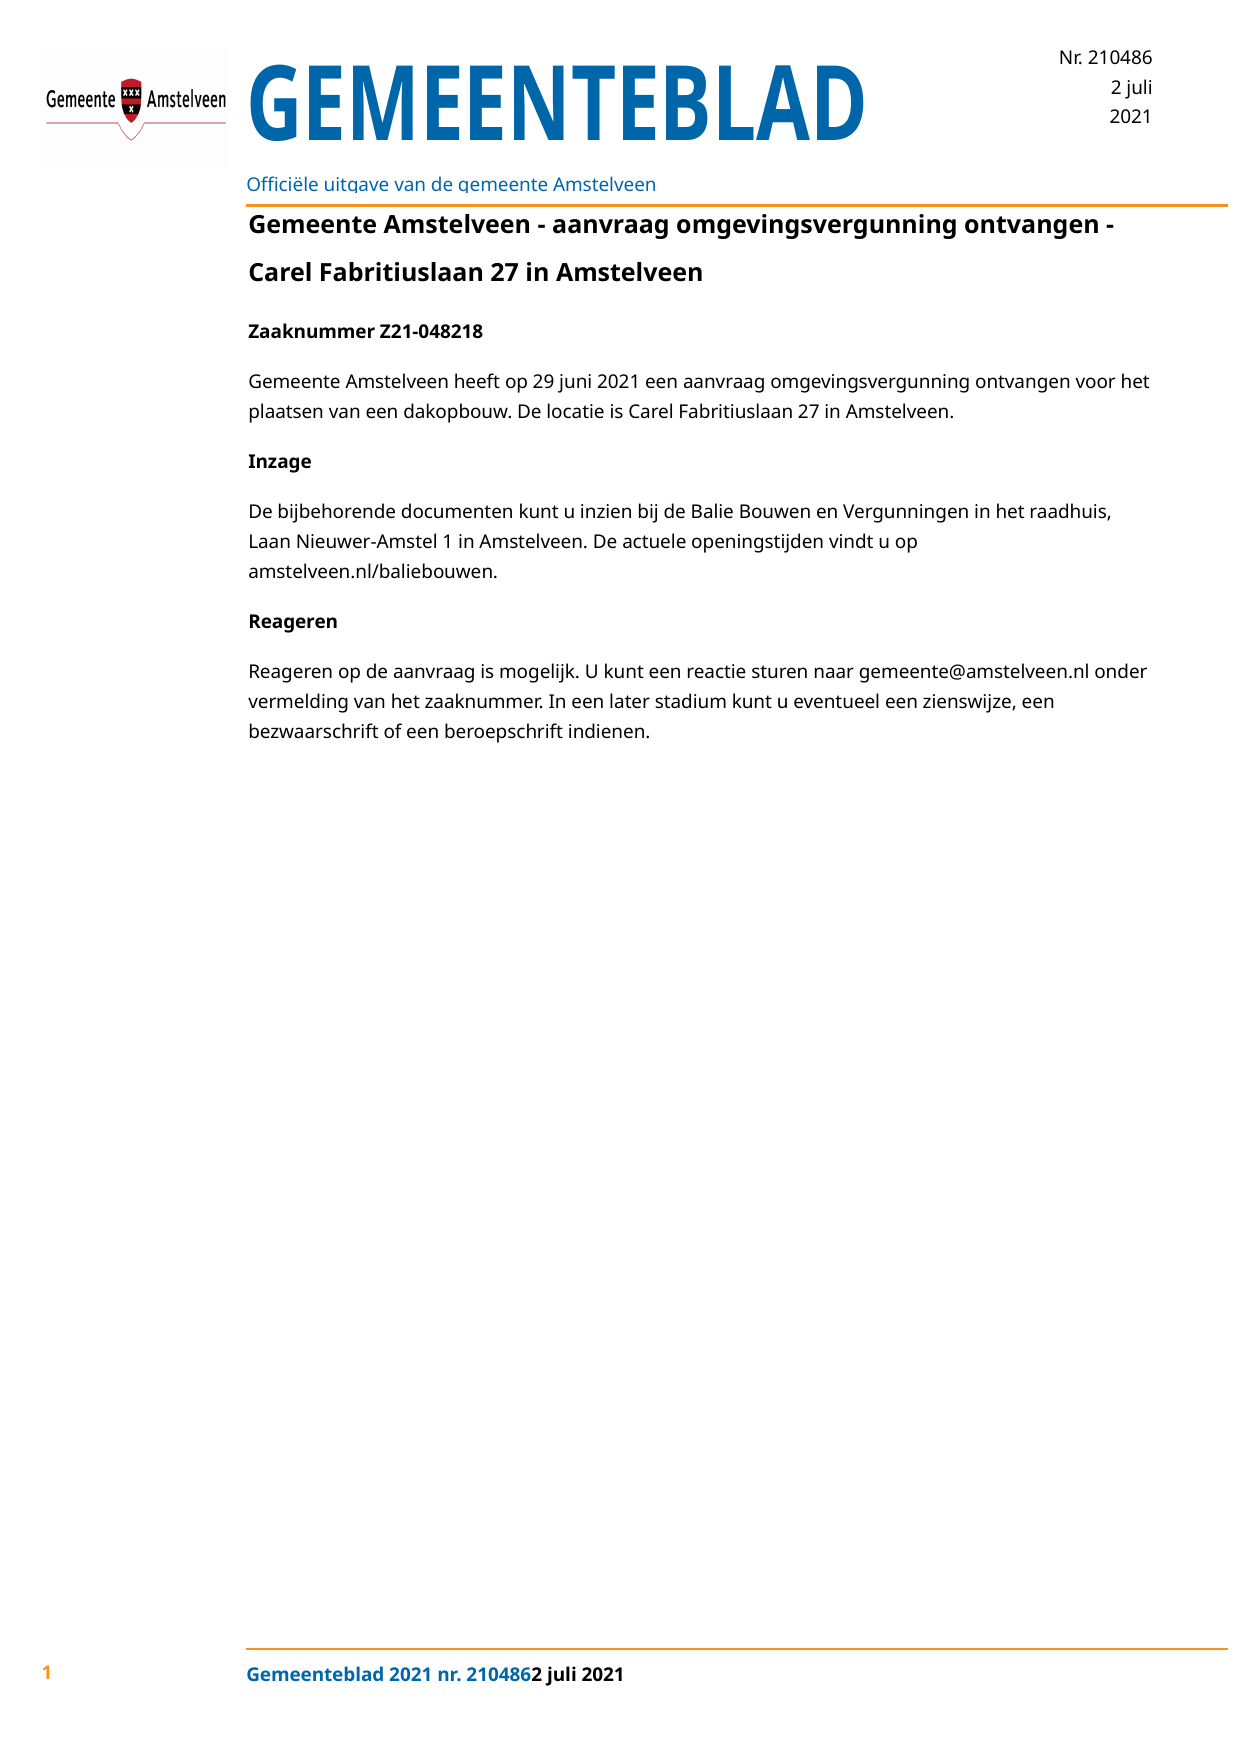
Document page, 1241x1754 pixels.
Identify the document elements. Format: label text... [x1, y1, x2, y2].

text Gemeente Amstelveen - aanvraag omgevingsvergunning ontvangen - Carel Fabritiuslaan 27 in Amstelveen [248, 207, 1152, 288]
text Inzage [248, 448, 1152, 474]
text Gemeente Amstelveen heeft op 29 juni 2021 een aanvraag omgevingsvergunning ontvangen voor het plaatsen van een dakopbouw. De locatie is Carel Fabritiuslaan 27 in Amstelveen. [248, 368, 1152, 424]
picture [41, 47, 231, 172]
text De bijbehorende documenten kunt u inzien bij de Balie Bouwen en Vergunningen in het raadhuis, Laan Nieuwer-Amstel 1 in Amstelveen. De actuele openingstijden vindt u op amstelveen.nl/baliebouwen. [248, 499, 1152, 584]
text Reageren [248, 608, 1152, 634]
text Zaaknummer Z21-048218 [248, 318, 1152, 344]
text Reageren op de aanvraag is mogelijk. U kunt een reactie sturen naar gemeente@amstelveen.nl onder vermelding van het zaaknummer. In een later stadium kunt u eventueel een zienswijze, een bezwaarschrift of een beroepschrift indienen. [248, 659, 1152, 744]
